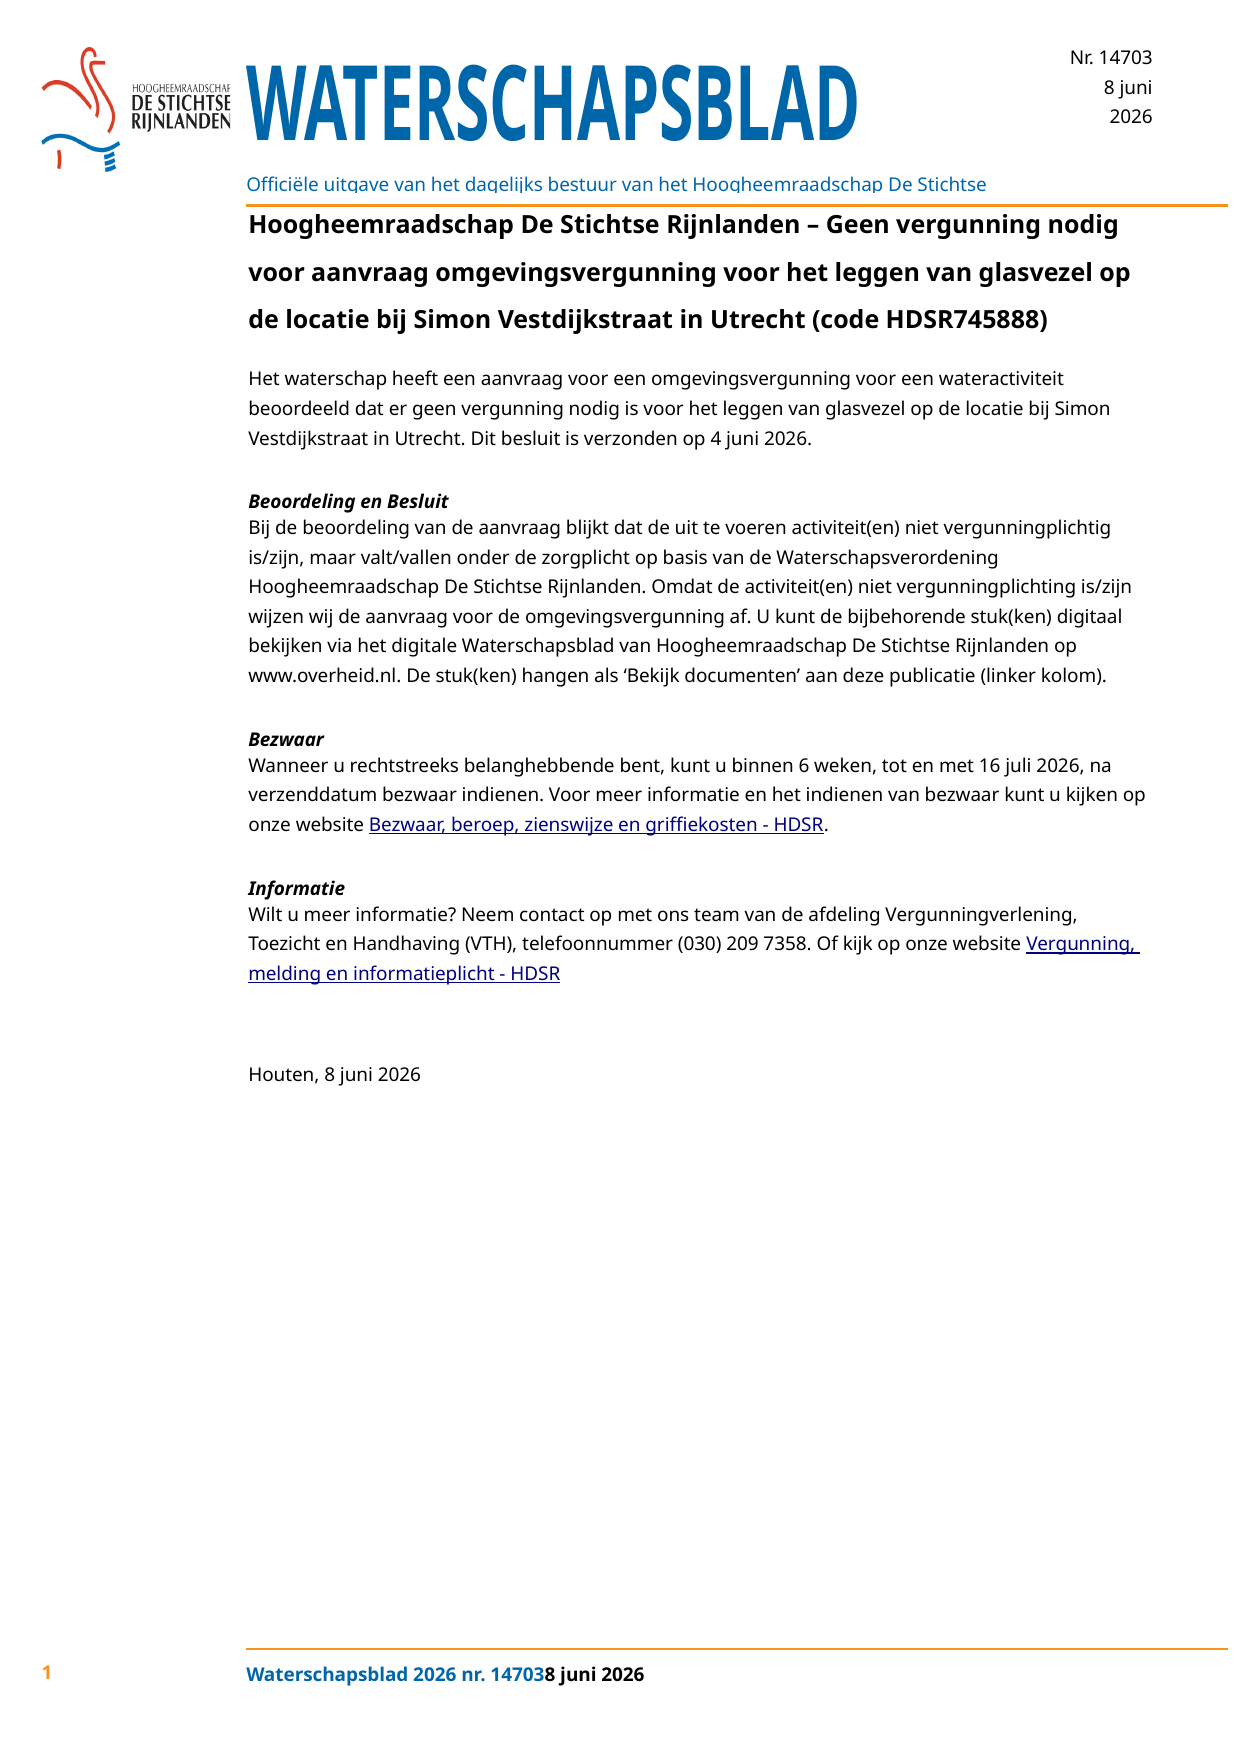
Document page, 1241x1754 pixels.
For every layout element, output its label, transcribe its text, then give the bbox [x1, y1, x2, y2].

text Hoogheemraadschap De Stichtse Rijnlanden – Geen vergunning nodig voor aanvraag omgevingsvergunning voor het leggen van glasvezel op de locatie bij Simon Vestdijkstraat in Utrecht (code HDSR745888) [248, 207, 1152, 336]
text Het waterschap heeft een aanvraag voor een omgevingsvergunning voor een wateractiviteit beoordeeld dat er geen vergunning nodig is voor het leggen van glasvezel op de locatie bij Simon Vestdijkstraat in Utrecht. Dit besluit is verzonden op 4 juni 2026. [248, 366, 1152, 450]
text Wanneer u rechtstreeks belanghebbende bent, kunt u binnen 6 weken, tot en met 16 juli 2026, na verzenddatum bezwaar indienen. Voor meer informatie en het indienen van bezwaar kunt u kijken op onze website Bezwaar, beroep, zienswijze en griffiekosten - HDSR. [248, 752, 1152, 837]
text Houten, 8 juni 2026 [248, 1061, 1152, 1087]
text Bezwaar [248, 726, 1152, 752]
picture [41, 47, 231, 172]
text Wilt u meer informatie? Neem contact op met ons team van de afdeling Vergunningverlening, Toezicht en Handhaving (VTH), telefoonnummer (030) 209 7358. Of kijk op onze website Vergunning, melding en informatieplicht - HDSR [248, 901, 1152, 986]
text Informatie [248, 875, 1152, 901]
text Bij de beoordeling van de aanvraag blijkt dat de uit te voeren activiteit(en) niet vergunningplichtig is/zijn, maar valt/vallen onder de zorgplicht op basis van de Waterschapsverordening Hoogheemraadschap De Stichtse Rijnlanden. Omdat de activiteit(en) niet vergunningplichting is/zijn wijzen wij de aanvraag voor de omgevingsvergunning af. U kunt de bijbehorende stuk(ken) digitaal bekijken via het digitale Waterschapsblad van Hoogheemraadschap De Stichtse Rijnlanden op www.overheid.nl. De stuk(ken) hangen als ‘Bekijk documenten’ aan deze publicatie (linker kolom). [248, 514, 1152, 688]
text Beoordeling en Besluit [248, 489, 1152, 514]
